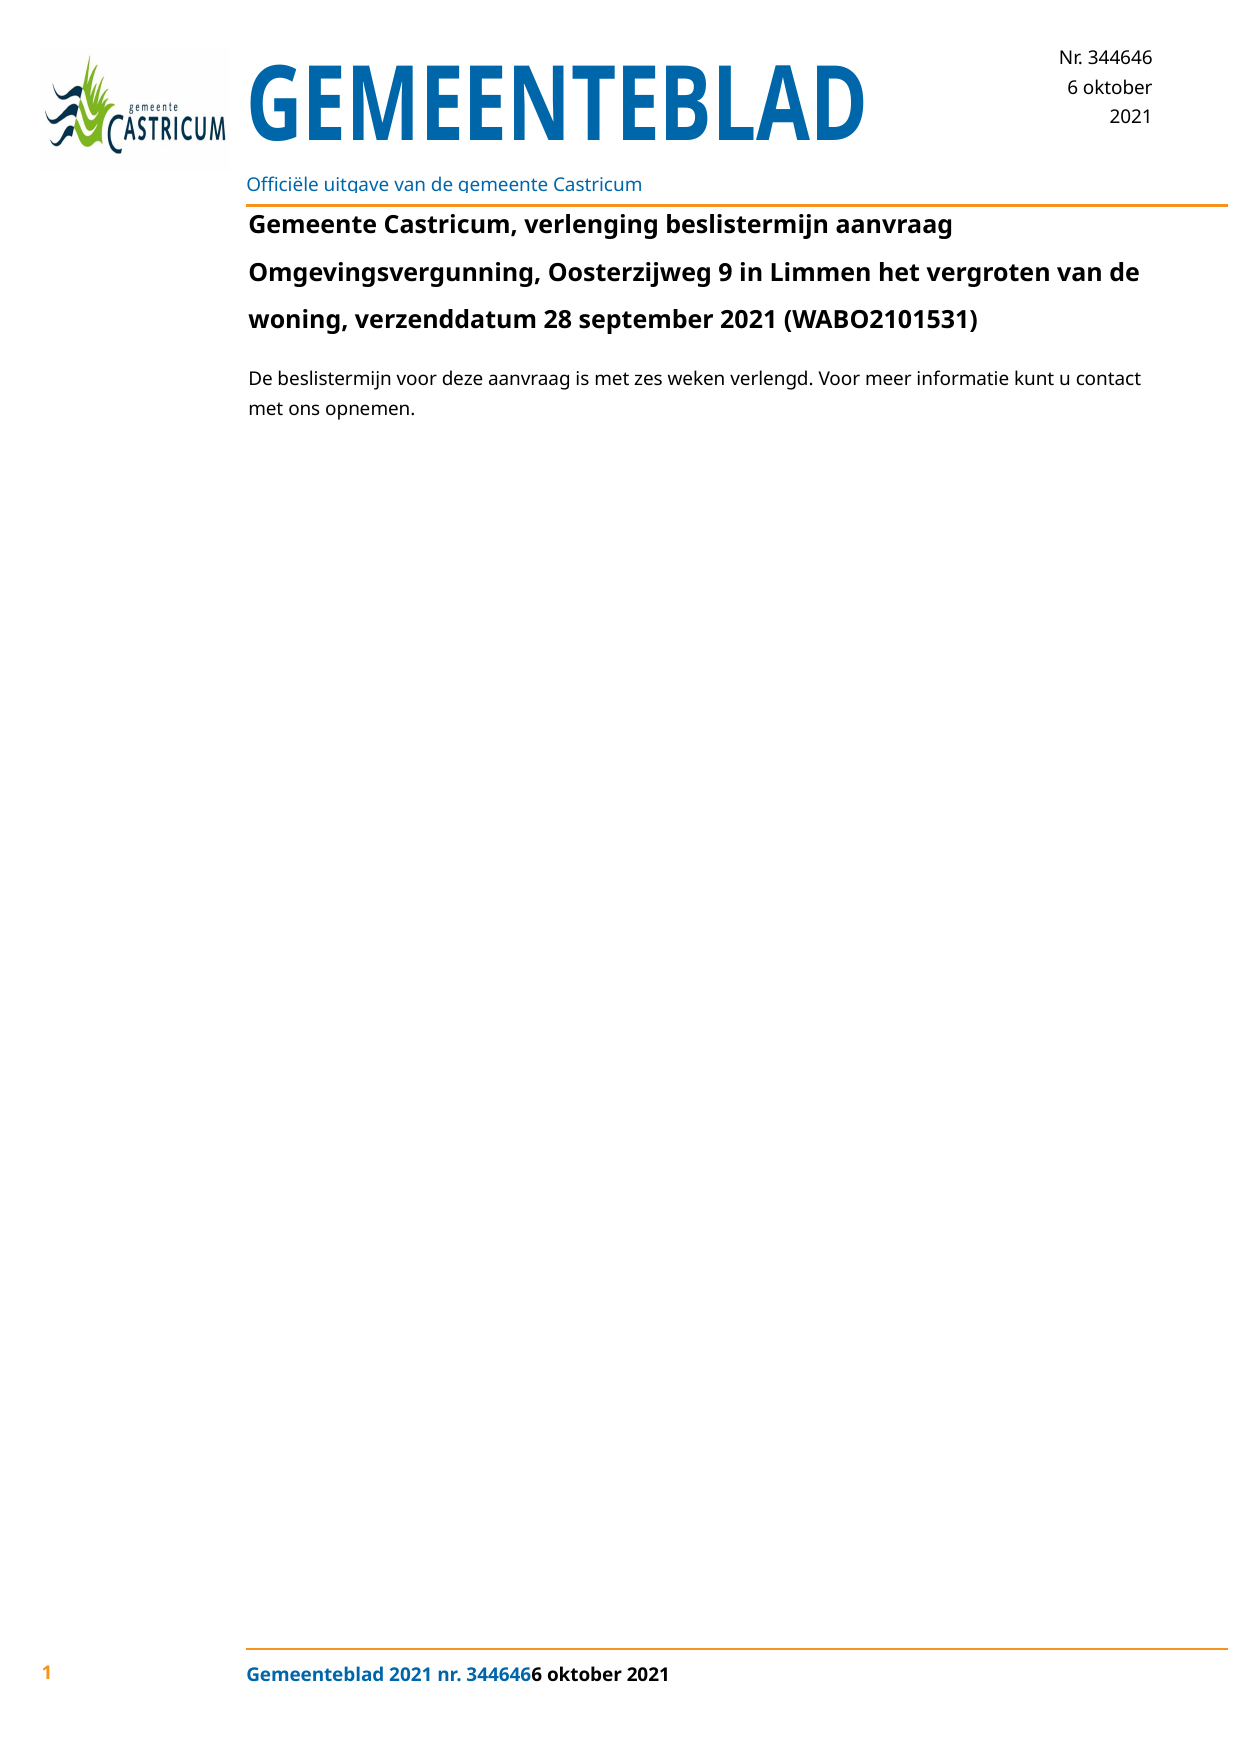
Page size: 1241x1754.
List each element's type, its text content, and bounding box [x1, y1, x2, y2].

picture [41, 47, 231, 172]
text Gemeente Castricum, verlenging beslistermijn aanvraag Omgevingsvergunning, Oosterzijweg 9 in Limmen het vergroten van de woning, verzenddatum 28 september 2021 (WABO2101531) [248, 207, 1152, 336]
text De beslistermijn voor deze aanvraag is met zes weken verlengd. Voor meer informatie kunt u contact met ons opnemen. [248, 366, 1152, 421]
